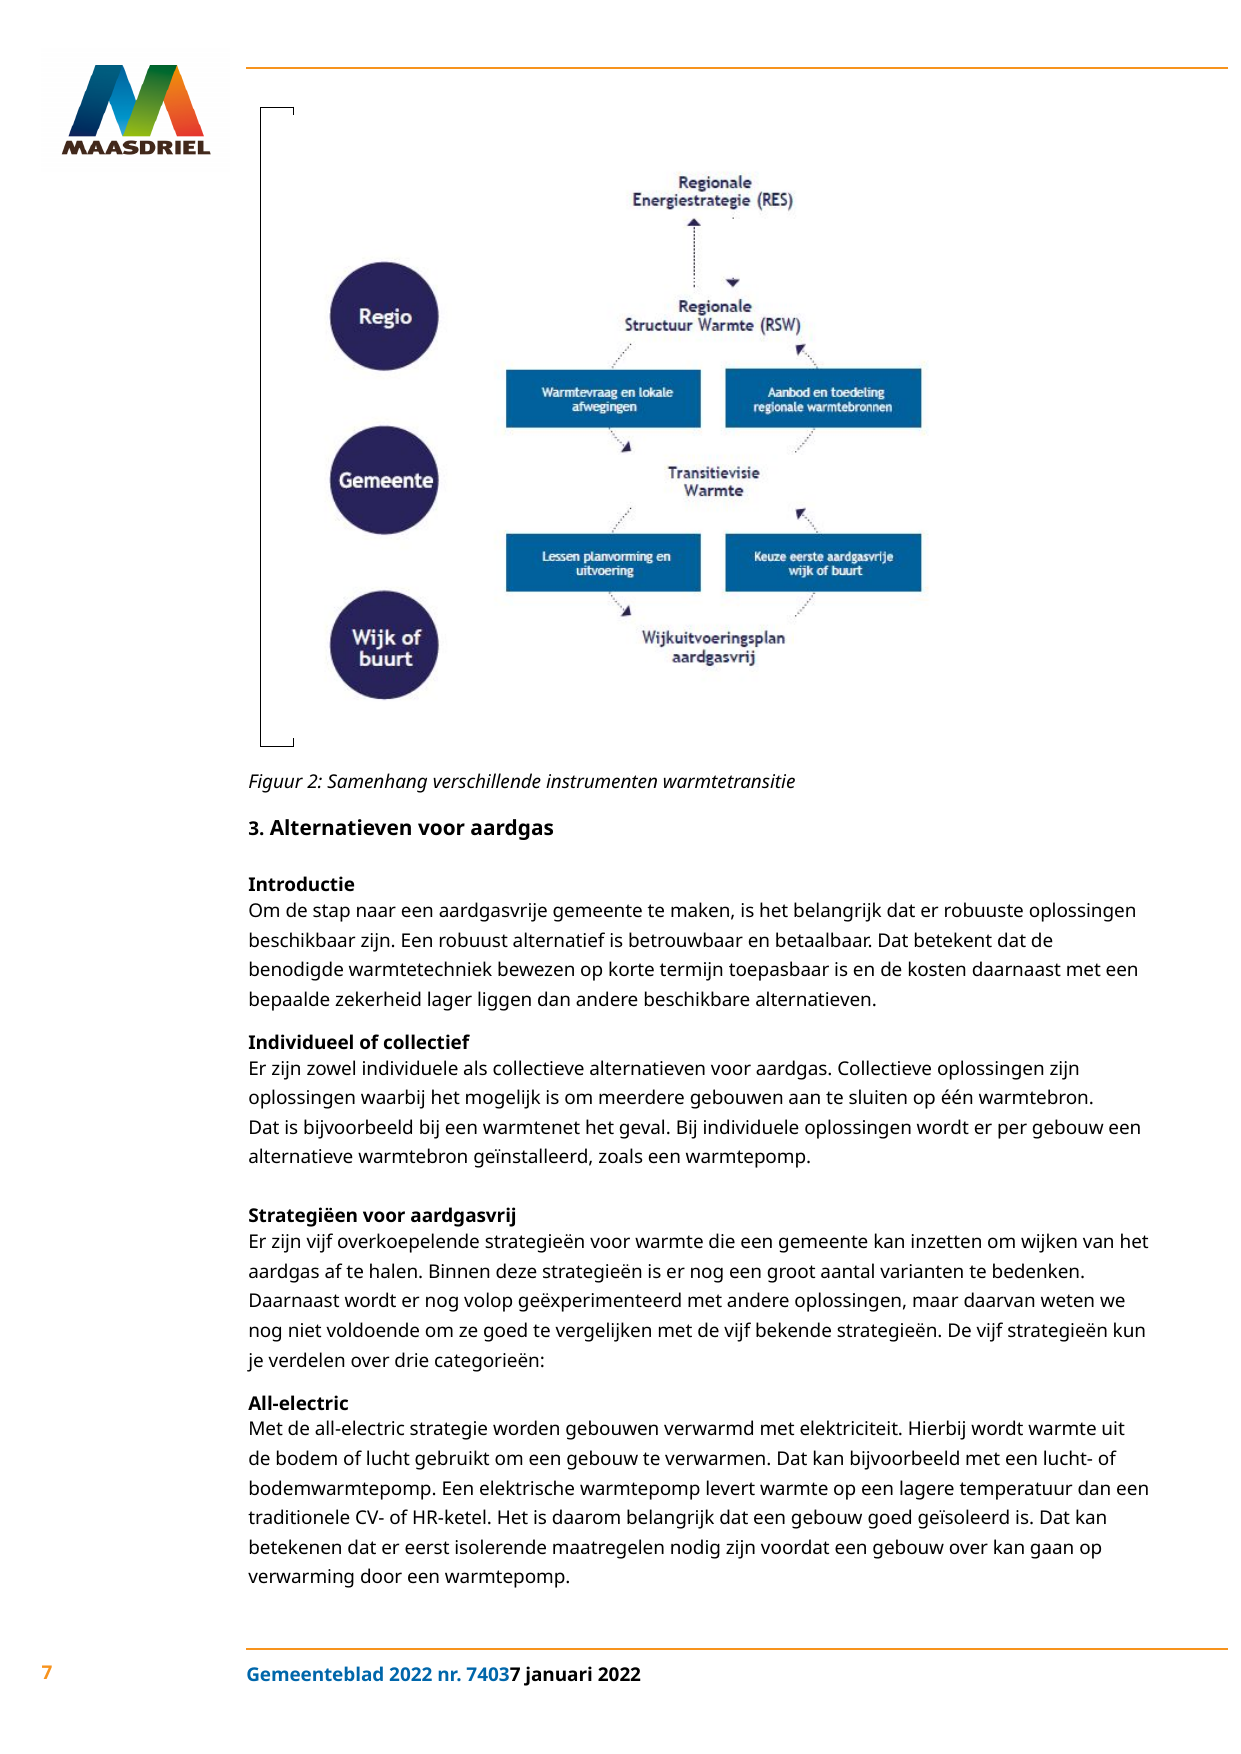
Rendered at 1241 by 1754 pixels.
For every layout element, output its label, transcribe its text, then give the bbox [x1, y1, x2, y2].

picture [268, 115, 1037, 738]
text Er zijn vijf overkoepelende strategieën voor warmte die een gemeente kan inzetten om wijken van het aardgas af te halen. Binnen deze strategieën is er nog een groot aantal varianten te bedenken. Daarnaast wordt er nog volop geëxperimenteerd met andere oplossingen, maar daarvan weten we nog niet voldoende om ze goed te vergelijken met de vijf bekende strategieën. De vijf strategieën kun je verdelen over drie categorieën: [248, 1228, 1152, 1372]
text 3. Alternatieven voor aardgas [248, 813, 1152, 842]
text Om de stap naar een aardgasvrije gemeente te maken, is het belangrijk dat er robuuste oplossingen beschikbaar zijn. Een robuust alternatief is betrouwbaar en betaalbaar. Dat betekent dat de benodigde warmtetechniek bewezen op korte termijn toepasbaar is en de kosten daarnaast met een bepaalde zekerheid lager liggen dan andere beschikbare alternatieven. [248, 897, 1152, 1012]
picture [41, 47, 231, 172]
text Met de all-electric strategie worden gebouwen verwarmd met elektriciteit. Hierbij wordt warmte uit de bodem of lucht gebruikt om een gebouw te verwarmen. Dat kan bijvoorbeeld met een lucht- of bodemwarmtepomp. Een elektrische warmtepomp levert warmte op een lagere temperatuur dan een traditionele CV- of HR-ketel. Het is daarom belangrijk dat een gebouw goed geïsoleerd is. Dat kan betekenen dat er eerst isolerende maatregelen nodig zijn voordat een gebouw over kan gaan op verwarming door een warmtepomp. [248, 1416, 1152, 1589]
text All-electric [248, 1390, 1152, 1416]
text Individueel of collectief [248, 1029, 1152, 1055]
text Er zijn zowel individuele als collectieve alternatieven voor aardgas. Collectieve oplossingen zijn oplossingen waarbij het mogelijk is om meerdere gebouwen aan te sluiten op één warmtebron. [248, 1055, 1152, 1110]
text Introductie [248, 871, 1152, 897]
text Strategiëen voor aardgasvrij [248, 1203, 1152, 1228]
text Figuur 2: Samenhang verschillende instrumenten warmtetransitie [248, 768, 1152, 793]
text Dat is bijvoorbeeld bij een warmtenet het geval. Bij individuele oplossingen wordt er per gebouw een alternatieve warmtebron geïnstalleerd, zoals een warmtepomp. [248, 1114, 1152, 1169]
